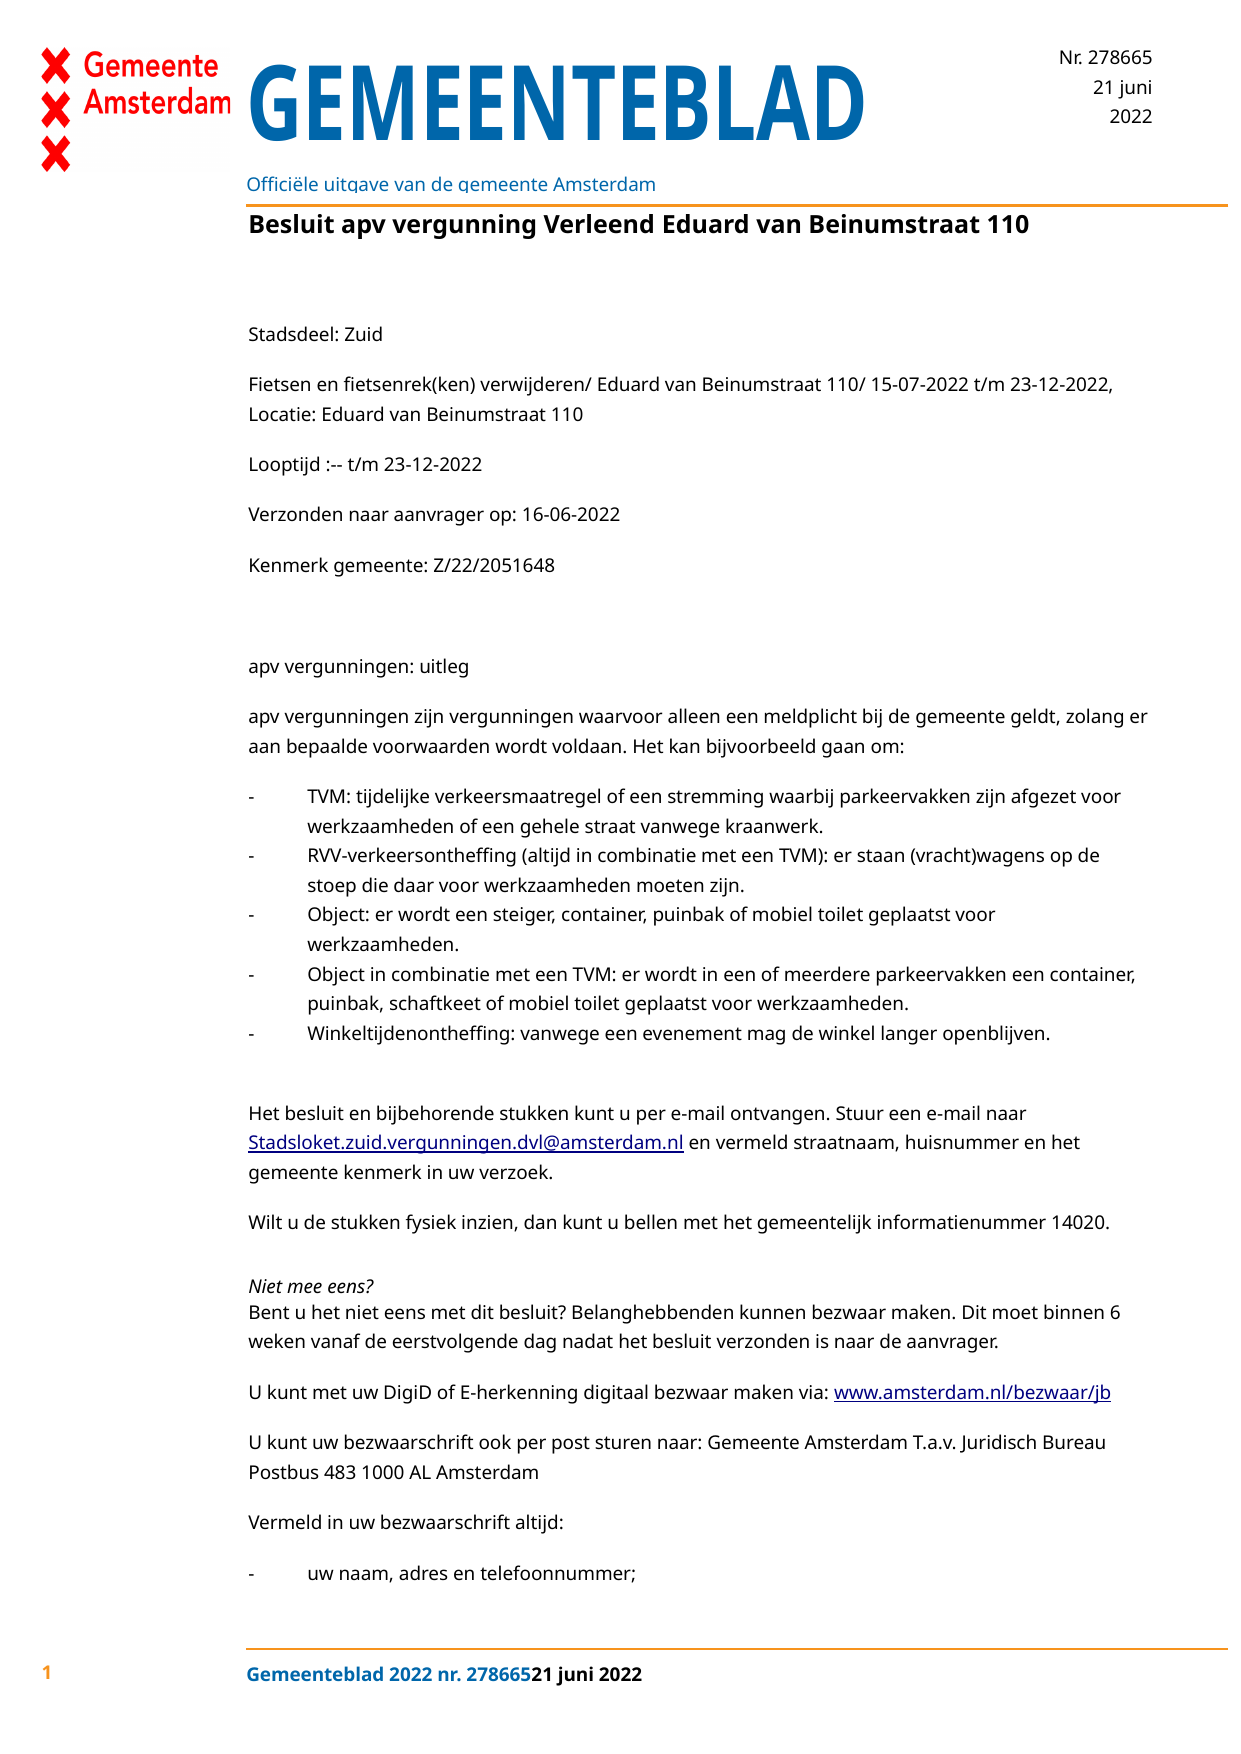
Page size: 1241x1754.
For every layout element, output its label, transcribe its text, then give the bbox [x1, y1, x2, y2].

text U kunt uw bezwaarschrift ook per post sturen naar: Gemeente Amsterdam T.a.v. Juridisch Bureau Postbus 483 1000 AL Amsterdam [248, 1429, 1152, 1485]
text U kunt met uw DigiD of E-herkenning digitaal bezwaar maken via: www.amsterdam.nl/bezwaar/jb [248, 1379, 1152, 1405]
text Het besluit en bijbehorende stukken kunt u per e-mail ontvangen. Stuur een e-mail naar Stadsloket.zuid.vergunningen.dvl@amsterdam.nl en vermeld straatnaam, huisnummer en het gemeente kenmerk in uw verzoek. [248, 1100, 1152, 1185]
list Winkeltijdenontheffing: vanwege een evenement mag de winkel langer openblijven. [248, 1020, 1152, 1046]
list Object: er wordt een steiger, container, puinbak of mobiel toilet geplaatst voor werkzaamheden. [248, 902, 1152, 957]
text Verzonden naar aanvrager op: 16-06-2022 [248, 502, 1152, 527]
text apv vergunningen zijn vergunningen waarvoor alleen een meldplicht bij de gemeente geldt, zolang er aan bepaalde voorwaarden wordt voldaan. Het kan bijvoorbeeld gaan om: [248, 703, 1152, 758]
list Object in combinatie met een TVM: er wordt in een of meerdere parkeervakken een container, puinbak, schaftkeet of mobiel toilet geplaatst voor werkzaamheden. [248, 961, 1152, 1016]
text Wilt u de stukken fysiek inzien, dan kunt u bellen met het gemeentelijk informatienummer 14020. [248, 1209, 1152, 1235]
text Looptijd :-- t/m 23-12-2022 [248, 451, 1152, 477]
list TVM: tijdelijke verkeersmaatregel of een stremming waarbij parkeervakken zijn afgezet voor werkzaamheden of een gehele straat vanwege kraanwerk. [248, 783, 1152, 838]
picture [41, 47, 231, 172]
text Stadsdeel: Zuid [248, 321, 1152, 346]
list uw naam, adres en telefoonnummer; [248, 1560, 1152, 1586]
text apv vergunningen: uitleg [248, 653, 1152, 678]
text Kenmerk gemeente: Z/22/2051648 [248, 552, 1152, 578]
list RVV-verkeersontheffing (altijd in combinatie met een TVM): er staan (vracht)wagens op de stoep die daar voor werkzaamheden moeten zijn. [248, 842, 1152, 898]
text Bent u het niet eens met dit besluit? Belanghebbenden kunnen bezwaar maken. Dit moet binnen 6 weken vanaf de eerstvolgende dag nadat het besluit verzonden is naar de aanvrager. [248, 1299, 1152, 1354]
text Fietsen en fietsenrek(ken) verwijderen/ Eduard van Beinumstraat 110/ 15-07-2022 t/m 23-12-2022, Locatie: Eduard van Beinumstraat 110 [248, 371, 1152, 426]
text Niet mee eens? [248, 1273, 1152, 1299]
text Besluit apv vergunning Verleend Eduard van Beinumstraat 110 [248, 207, 1152, 241]
text Vermeld in uw bezwaarschrift altijd: [248, 1509, 1152, 1535]
